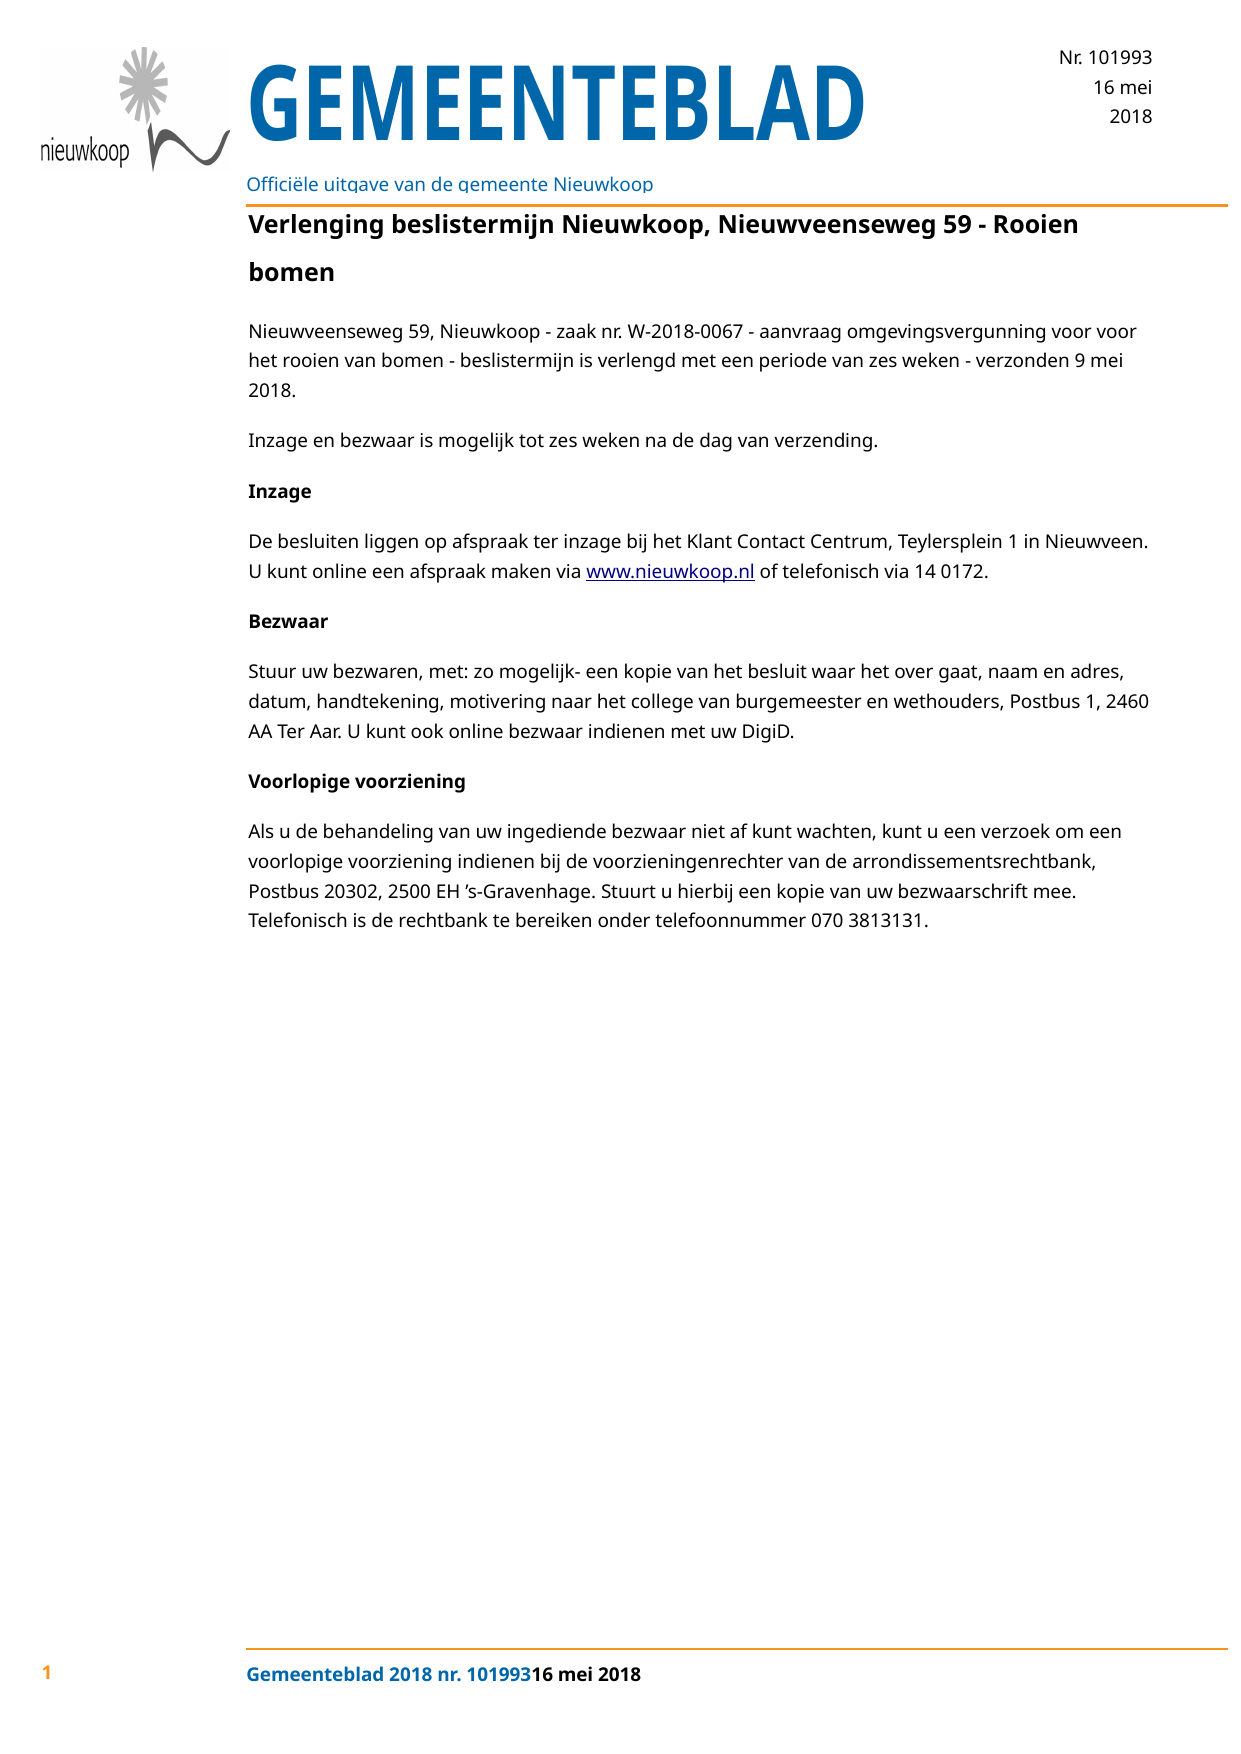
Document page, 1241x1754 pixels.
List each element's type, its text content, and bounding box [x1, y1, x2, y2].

text Verlenging beslistermijn Nieuwkoop, Nieuwveenseweg 59 - Rooien bomen [248, 207, 1152, 288]
text De besluiten liggen op afspraak ter inzage bij het Klant Contact Centrum, Teylersplein 1 in Nieuwveen. U kunt online een afspraak maken via www.nieuwkoop.nl of telefonisch via 14 0172. [248, 528, 1152, 584]
picture [41, 47, 231, 172]
text Inzage [248, 478, 1152, 504]
text Als u de behandeling van uw ingediende bezwaar niet af kunt wachten, kunt u een verzoek om een voorlopige voorziening indienen bij de voorzieningenrechter van de arrondissementsrechtbank, Postbus 20302, 2500 EH ’s-Gravenhage. Stuurt u hierbij een kopie van uw bezwaarschrift mee. Telefonisch is de rechtbank te bereiken onder telefoonnummer 070 3813131. [248, 819, 1152, 933]
text Inzage en bezwaar is mogelijk tot zes weken na de dag van verzending. [248, 427, 1152, 453]
text Voorlopige voorziening [248, 768, 1152, 794]
text Bezwaar [248, 608, 1152, 634]
text Nieuwveenseweg 59, Nieuwkoop - zaak nr. W-2018-0067 - aanvraag omgevingsvergunning voor voor het rooien van bomen - beslistermijn is verlengd met een periode van zes weken - verzonden 9 mei 2018. [248, 318, 1152, 403]
text Stuur uw bezwaren, met: zo mogelijk- een kopie van het besluit waar het over gaat, naam en adres, datum, handtekening, motivering naar het college van burgemeester en wethouders, Postbus 1, 2460 AA Ter Aar. U kunt ook online bezwaar indienen met uw DigiD. [248, 659, 1152, 744]
